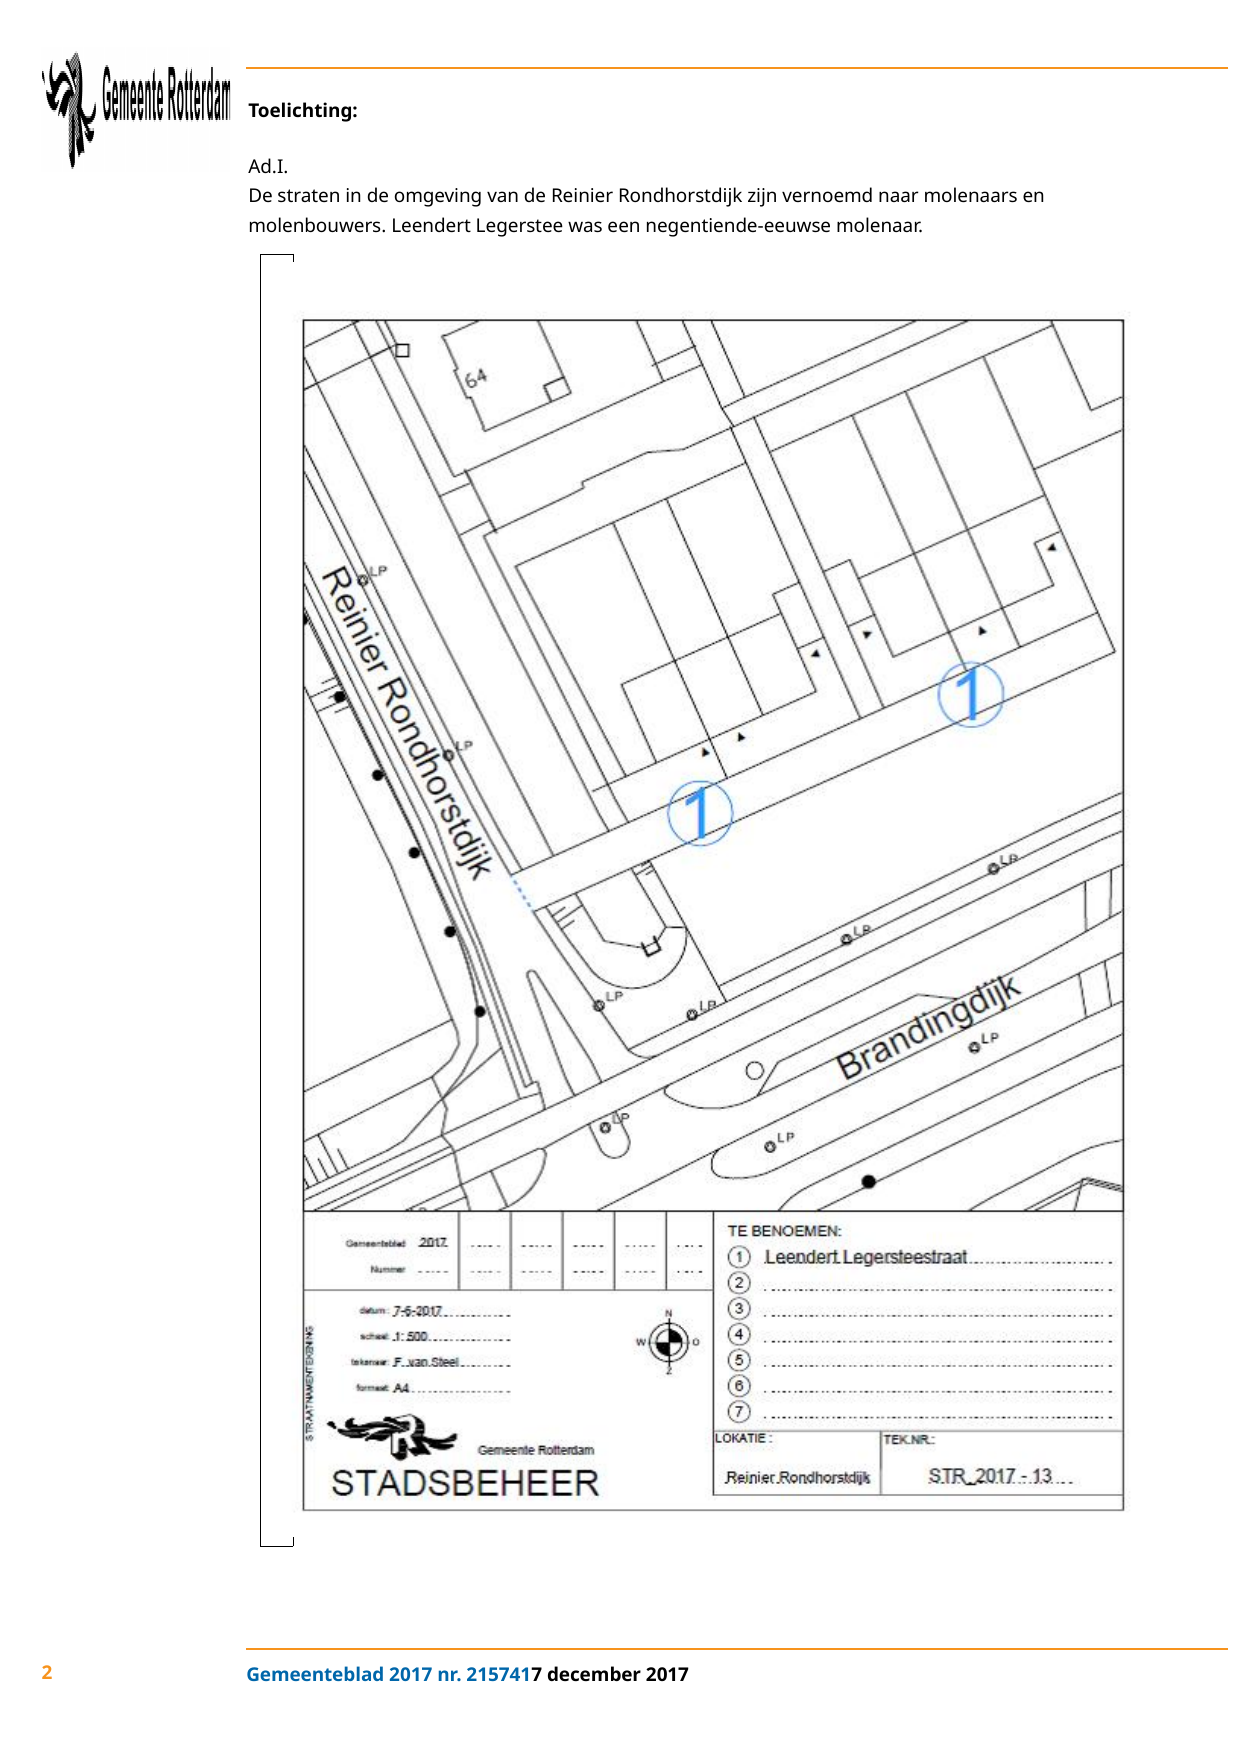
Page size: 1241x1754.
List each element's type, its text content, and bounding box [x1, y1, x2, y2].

picture [41, 47, 231, 172]
picture [268, 262, 1173, 1537]
text Toelichting: [248, 95, 1152, 123]
text Ad.I. [248, 153, 1152, 179]
text De straten in de omgeving van de Reinier Rondhorstdijk zijn vernoemd naar molenaars en molenbouwers. Leendert Legerstee was een negentiende-eeuwse molenaar. [248, 182, 1152, 238]
